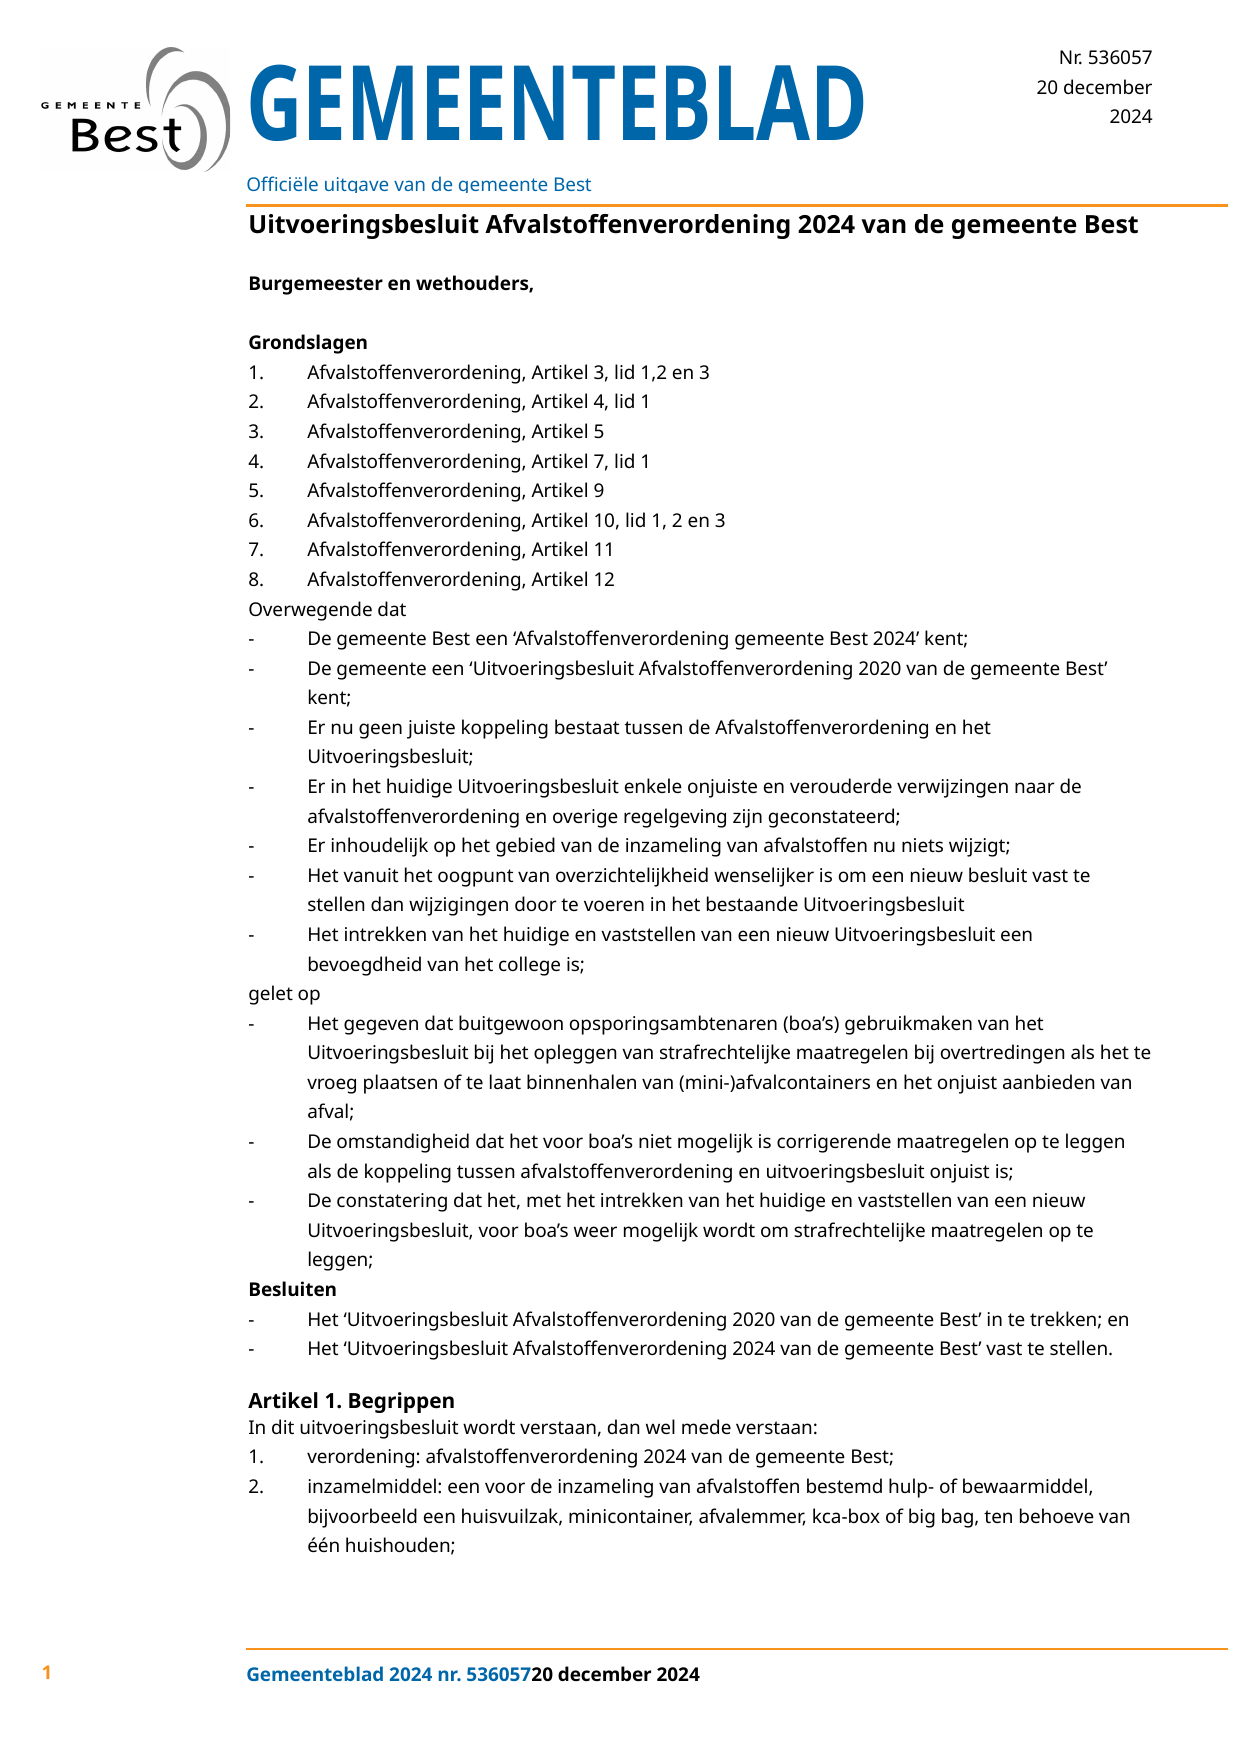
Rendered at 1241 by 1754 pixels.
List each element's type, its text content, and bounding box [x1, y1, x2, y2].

list De gemeente Best een ‘Afvalstoffenverordening gemeente Best 2024’ kent; [248, 625, 1152, 651]
text Besluiten [248, 1276, 1152, 1302]
list Afvalstoffenverordening, Artikel 4, lid 1 [248, 389, 1152, 414]
text In dit uitvoeringsbesluit wordt verstaan, dan wel mede verstaan: [248, 1414, 1152, 1440]
list Afvalstoffenverordening, Artikel 10, lid 1, 2 en 3 [248, 507, 1152, 533]
list De omstandigheid dat het voor boa’s niet mogelijk is corrigerende maatregelen op te leggen als de koppeling tussen afvalstoffenverordening en uitvoeringsbesluit onjuist is; [248, 1128, 1152, 1183]
list De constatering dat het, met het intrekken van het huidige en vaststellen van een nieuw Uitvoeringsbesluit, voor boa’s weer mogelijk wordt om strafrechtelijke maatregelen op te leggen; [248, 1187, 1152, 1272]
text Artikel 1. Begrippen [248, 1386, 1152, 1414]
list De gemeente een ‘Uitvoeringsbesluit Afvalstoffenverordening 2020 van de gemeente Best’ kent; [248, 655, 1152, 710]
list verordening: afvalstoffenverordening 2024 van de gemeente Best; [248, 1444, 1152, 1469]
list Afvalstoffenverordening, Artikel 3, lid 1,2 en 3 [248, 359, 1152, 385]
text gelet op [248, 980, 1152, 1006]
list Er inhoudelijk op het gebied van de inzameling van afvalstoffen nu niets wijzigt; [248, 832, 1152, 858]
text Burgemeester en wethouders, [248, 270, 1152, 296]
list Afvalstoffenverordening, Artikel 11 [248, 537, 1152, 562]
list Afvalstoffenverordening, Artikel 7, lid 1 [248, 448, 1152, 473]
list inzamelmiddel: een voor de inzameling van afvalstoffen bestemd hulp- of bewaarmiddel, bijvoorbeeld een huisvuilzak, minicontainer, afvalemmer, kca-box of big bag, ten behoeve van één huishouden; [248, 1473, 1152, 1558]
list Het intrekken van het huidige en vaststellen van een nieuw Uitvoeringsbesluit een bevoegdheid van het college is; [248, 921, 1152, 976]
text Grondslagen [248, 329, 1152, 355]
list Afvalstoffenverordening, Artikel 5 [248, 418, 1152, 444]
text Overwegende dat [248, 596, 1152, 621]
list Het ‘Uitvoeringsbesluit Afvalstoffenverordening 2020 van de gemeente Best’ in te trekken; en [248, 1306, 1152, 1331]
list Er in het huidige Uitvoeringsbesluit enkele onjuiste en verouderde verwijzingen naar de afvalstoffenverordening en overige regelgeving zijn geconstateerd; [248, 773, 1152, 828]
list Het gegeven dat buitgewoon opsporingsambtenaren (boa’s) gebruikmaken van het Uitvoeringsbesluit bij het opleggen van strafrechtelijke maatregelen bij overtredingen als het te vroeg plaatsen of te laat binnenhalen van (mini-)afvalcontainers en het onjuist aanbieden van afval; [248, 1010, 1152, 1124]
list Afvalstoffenverordening, Artikel 9 [248, 477, 1152, 503]
list Afvalstoffenverordening, Artikel 12 [248, 566, 1152, 592]
picture [41, 47, 231, 172]
list Er nu geen juiste koppeling bestaat tussen de Afvalstoffenverordening en het Uitvoeringsbesluit; [248, 714, 1152, 769]
list Het ‘Uitvoeringsbesluit Afvalstoffenverordening 2024 van de gemeente Best’ vast te stellen. [248, 1335, 1152, 1361]
list Het vanuit het oogpunt van overzichtelijkheid wenselijker is om een nieuw besluit vast te stellen dan wijzigingen door te voeren in het bestaande Uitvoeringsbesluit [248, 862, 1152, 917]
text Uitvoeringsbesluit Afvalstoffenverordening 2024 van de gemeente Best [248, 207, 1152, 241]
